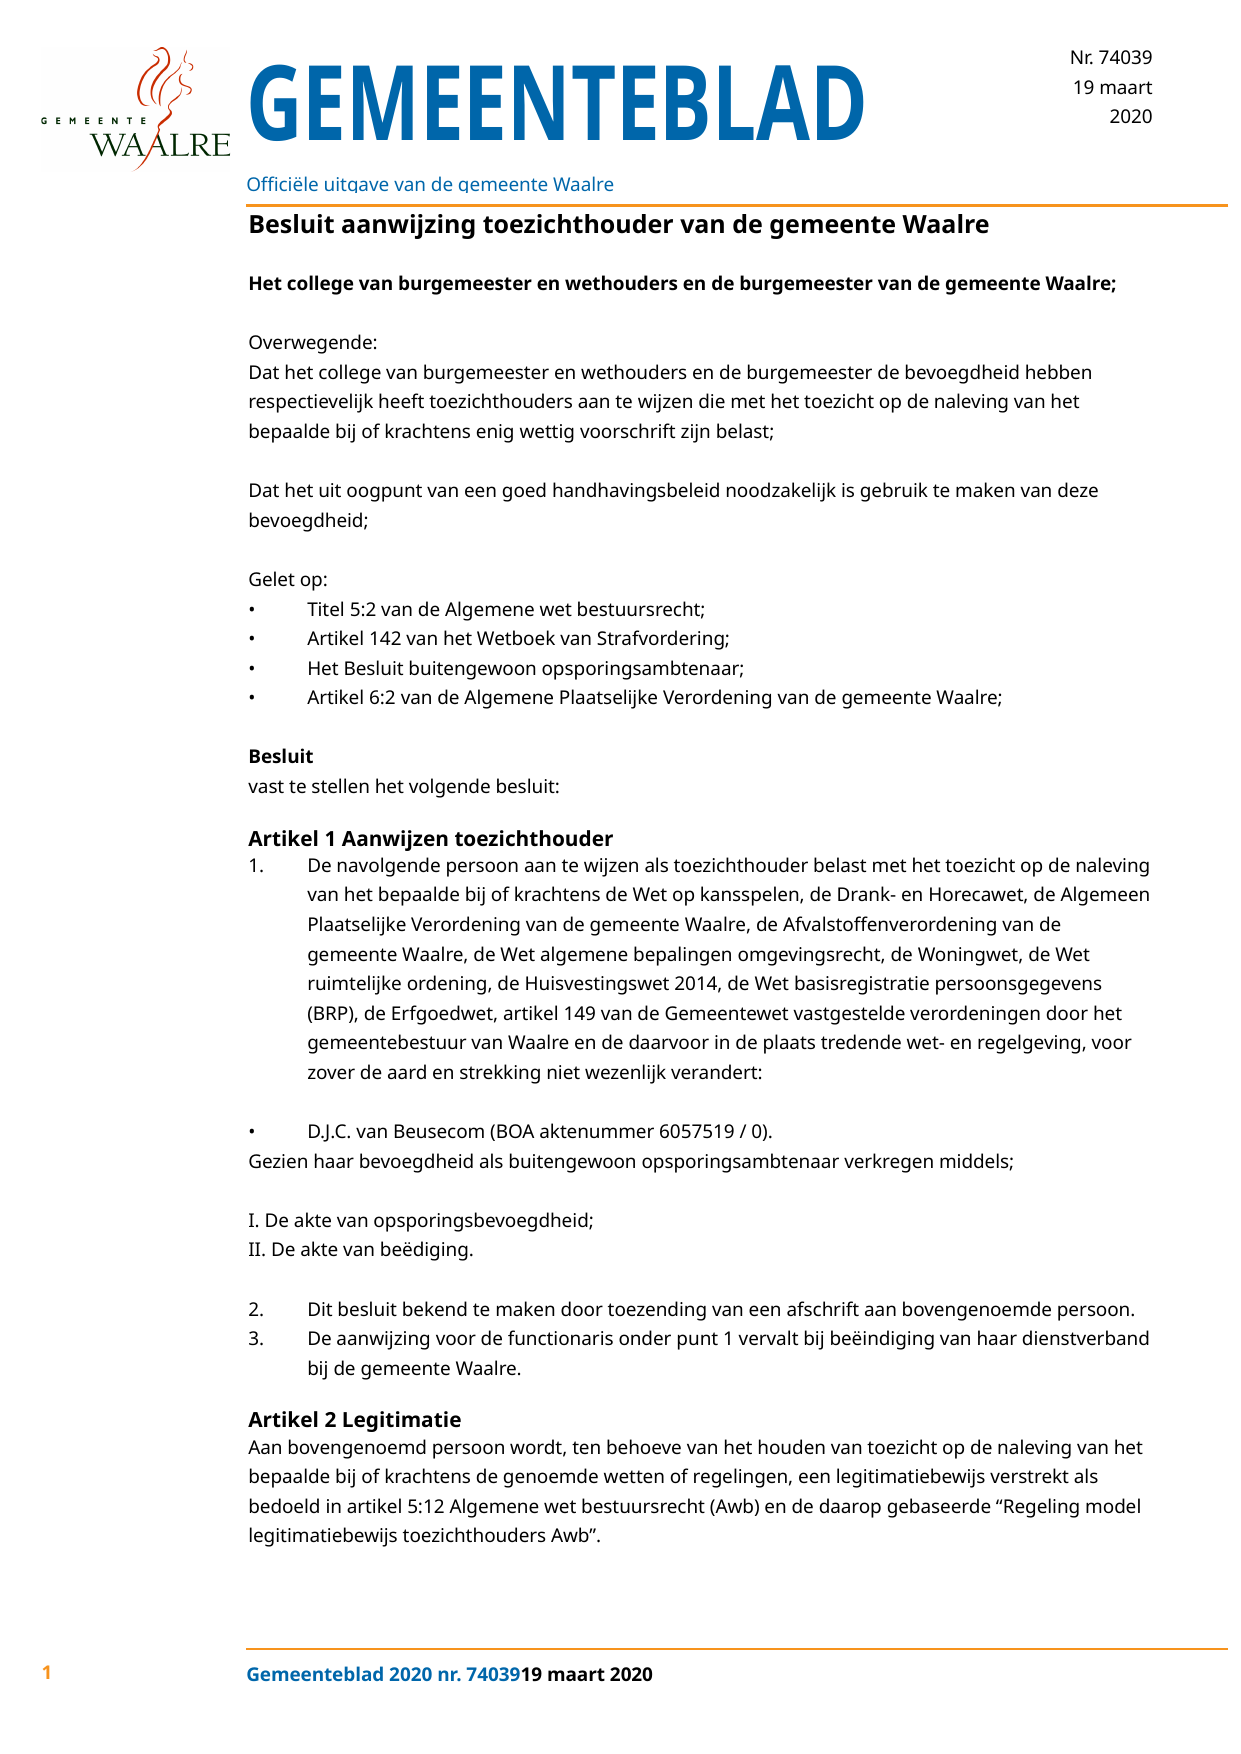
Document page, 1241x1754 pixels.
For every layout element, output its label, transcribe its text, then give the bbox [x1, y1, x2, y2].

text Besluit aanwijzing toezichthouder van de gemeente Waalre [248, 207, 1152, 241]
list De navolgende persoon aan te wijzen als toezichthouder belast met het toezicht op de naleving van het bepaalde bij of krachtens de Wet op kansspelen, de Drank- en Horecawet, de Algemeen Plaatselijke Verordening van de gemeente Waalre, de Afvalstoffenverordening van de gemeente Waalre, de Wet algemene bepalingen omgevingsrecht, de Woningwet, de Wet ruimtelijke ordening, de Huisvestingswet 2014, de Wet basisregistratie persoonsgegevens (BRP), de Erfgoedwet, artikel 149 van de Gemeentewet vastgestelde verordeningen door het gemeentebestuur van Waalre en de daarvoor in de plaats tredende wet- en regelgeving, voor zover de aard en strekking niet wezenlijk verandert: [248, 852, 1152, 1085]
text Dat het college van burgemeester en wethouders en de burgemeester de bevoegdheid hebben respectievelijk heeft toezichthouders aan te wijzen die met het toezicht op de naleving van het bepaalde bij of krachtens enig wettig voorschrift zijn belast; [248, 359, 1152, 444]
text Gezien haar bevoegdheid als buitengewoon opsporingsambtenaar verkregen middels; [248, 1148, 1152, 1174]
text Het college van burgemeester en wethouders en de burgemeester van de gemeente Waalre; [248, 270, 1152, 296]
text Gelet op: [248, 566, 1152, 592]
list Titel 5:2 van de Algemene wet bestuursrecht; [248, 596, 1152, 621]
list Artikel 6:2 van de Algemene Plaatselijke Verordening van de gemeente Waalre; [248, 684, 1152, 710]
list Dit besluit bekend te maken door toezending van een afschrift aan bovengenoemde persoon. [248, 1296, 1152, 1322]
text Overwegende: [248, 329, 1152, 355]
text I. De akte van opsporingsbevoegdheid; [248, 1207, 1152, 1233]
list Het Besluit buitengewoon opsporingsambtenaar; [248, 655, 1152, 681]
text Dat het uit oogpunt van een goed handhavingsbeleid noodzakelijk is gebruik te maken van deze bevoegdheid; [248, 477, 1152, 533]
list D.J.C. van Beusecom (BOA aktenummer 6057519 / 0). [248, 1118, 1152, 1144]
text vast te stellen het volgende besluit: [248, 773, 1152, 799]
text Aan bovengenoemd persoon wordt, ten behoeve van het houden van toezicht op de naleving van het bepaalde bij of krachtens de genoemde wetten of regelingen, een legitimatiebewijs verstrekt als bedoeld in artikel 5:12 Algemene wet bestuursrecht (Awb) en de daarop gebaseerde “Regeling model legitimatiebewijs toezichthouders Awb”. [248, 1434, 1152, 1548]
text Artikel 1 Aanwijzen toezichthouder [248, 824, 1152, 852]
text II. De akte van beëdiging. [248, 1237, 1152, 1262]
picture [41, 47, 231, 172]
text Artikel 2 Legitimatie [248, 1405, 1152, 1434]
list De aanwijzing voor de functionaris onder punt 1 vervalt bij beëindiging van haar dienstverband bij de gemeente Waalre. [248, 1325, 1152, 1381]
text Besluit [248, 744, 1152, 769]
list Artikel 142 van het Wetboek van Strafvordering; [248, 625, 1152, 651]
